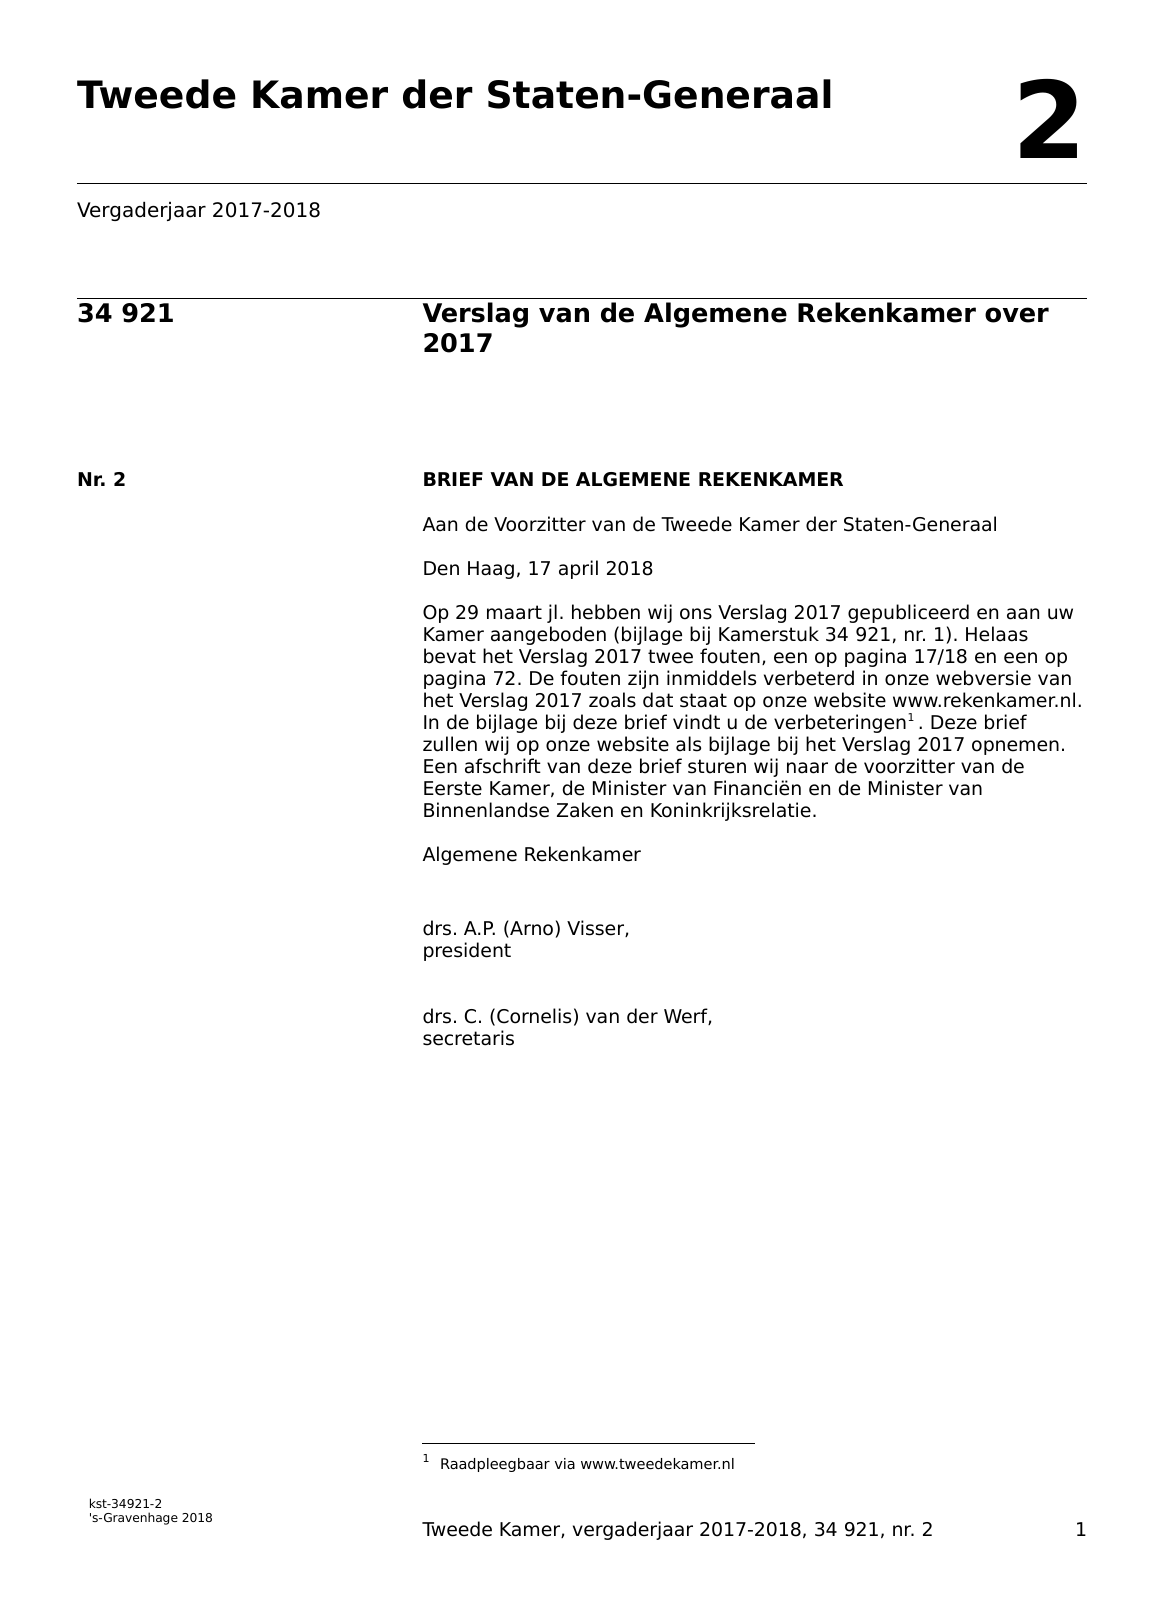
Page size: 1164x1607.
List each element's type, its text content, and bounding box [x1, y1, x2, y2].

text drs. A.P. (Arno) Visser, president [422, 896, 1087, 962]
text Algemene Rekenkamer [422, 844, 1087, 866]
text Den Haag, 17 april 2018 [422, 558, 1087, 580]
text 's-Gravenhage 2018 [88, 1511, 323, 1525]
table_cell Vergaderjaar 2017-2018 [77, 184, 1087, 298]
text Een afschrift van deze brief sturen wij naar de voorzitter van de Eerste Kamer, de Minister van Financiën en de Minister van Binnenlandse Zaken en Koninkrijksrelatie. [422, 756, 1087, 822]
subtitle 34 921 Verslag van de Algemene Rekenkamer over 2017 [77, 299, 1087, 358]
text Raadpleegbaar via www.tweedekamer.nl [422, 1452, 1087, 1474]
text kst-34921-2 [88, 1497, 323, 1511]
text drs. C. (Cornelis) van der Werf, secretaris [422, 984, 1087, 1050]
table_header Tweede Kamer der Staten-Generaal [77, 59, 886, 183]
text Aan de Voorzitter van de Tweede Kamer der Staten-Generaal [422, 513, 1087, 536]
text In de bijlage bij deze brief vindt u de verbeteringen. Deze brief zullen wij op onze website als bijlage bij het Verslag 2017 opnemen. [422, 712, 1087, 756]
text Op 29 maart jl. hebben wij ons Verslag 2017 gepubliceerd en aan uw Kamer aangeboden (bijlage bij Kamerstuk 34 921, nr. 1). Helaas bevat het Verslag 2017 twee fouten, een op pagina 17/18 en een op pagina 72. De fouten zijn inmiddels verbeterd in onze webversie van het Verslag 2017 zoals dat staat op onze website www.rekenkamer.nl. [422, 602, 1087, 712]
subtitle Nr. 2 BRIEF VAN DE ALGEMENE REKENKAMER [77, 469, 1087, 491]
table_header 2 [886, 59, 1087, 183]
